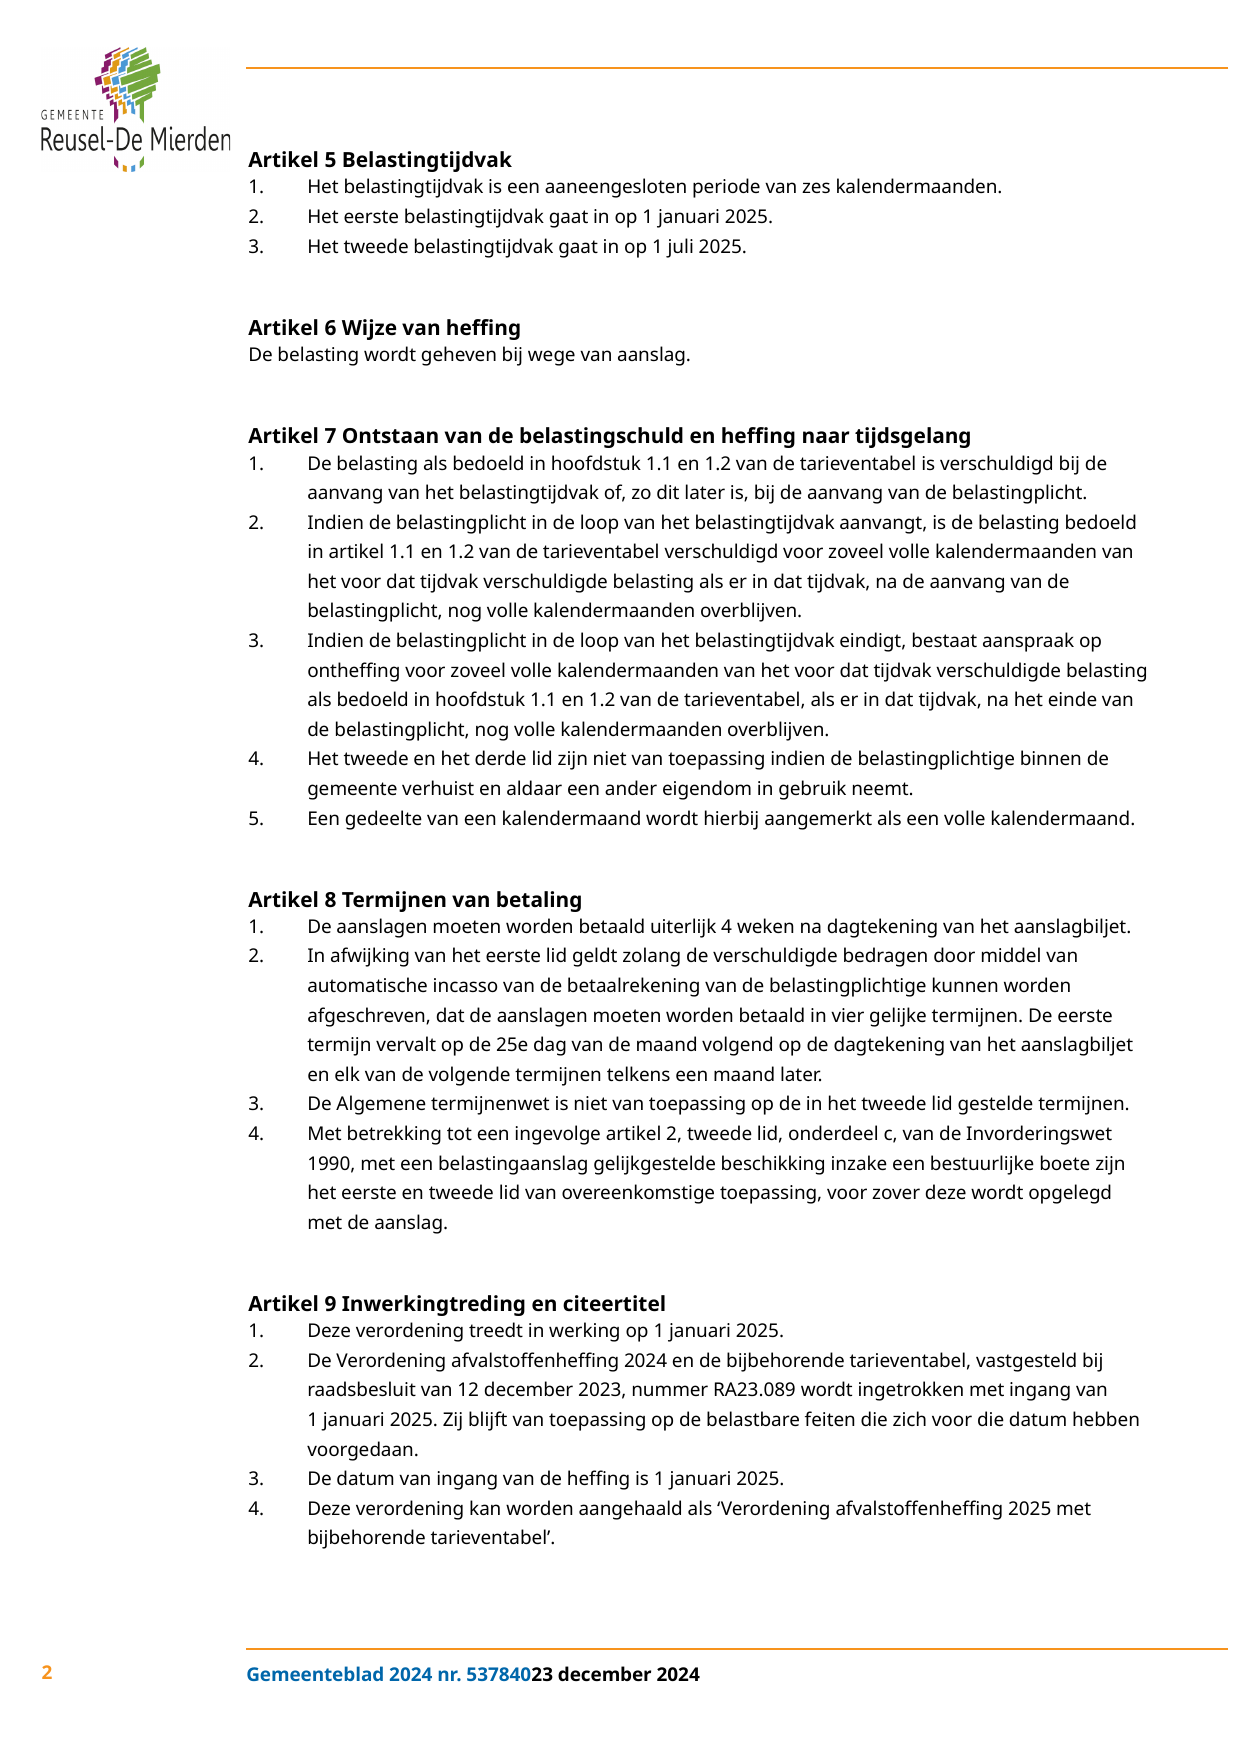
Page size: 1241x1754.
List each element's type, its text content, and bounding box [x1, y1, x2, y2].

list In afwijking van het eerste lid geldt zolang de verschuldigde bedragen door middel van automatische incasso van de betaalrekening van de belastingplichtige kunnen worden afgeschreven, dat de aanslagen moeten worden betaald in vier gelijke termijnen. De eerste termijn vervalt op de 25e dag van de maand volgend op de dagtekening van het aanslagbiljet en elk van de volgende termijnen telkens een maand later. [248, 943, 1152, 1087]
text Artikel 5 Belastingtijdvak [248, 145, 1152, 174]
list Indien de belastingplicht in de loop van het belastingtijdvak aanvangt, is de belasting bedoeld in artikel 1.1 en 1.2 van de tarieventabel verschuldigd voor zoveel volle kalendermaanden van het voor dat tijdvak verschuldigde belasting als er in dat tijdvak, na de aanvang van de belastingplicht, nog volle kalendermaanden overblijven. [248, 509, 1152, 623]
list 1 januari 2025. Zij blijft van toepassing op de belastbare feiten die zich voor die datum hebben voorgedaan. [248, 1406, 1152, 1461]
list Het tweede en het derde lid zijn niet van toepassing indien de belastingplichtige binnen de gemeente verhuist en aldaar een ander eigendom in gebruik neemt. [248, 746, 1152, 801]
list Deze verordening treedt in werking op 1 januari 2025. [248, 1317, 1152, 1343]
list Het eerste belastingtijdvak gaat in op 1 januari 2025. [248, 203, 1152, 229]
text Artikel 8 Termijnen van betaling [248, 885, 1152, 913]
text De belasting wordt geheven bij wege van aanslag. [248, 341, 1152, 367]
list Een gedeelte van een kalendermaand wordt hierbij aangemerkt als een volle kalendermaand. [248, 805, 1152, 830]
list De Algemene termijnenwet is niet van toepassing op de in het tweede lid gestelde termijnen. [248, 1091, 1152, 1116]
list Het belastingtijdvak is een aaneengesloten periode van zes kalendermaanden. [248, 174, 1152, 199]
picture [41, 47, 231, 172]
text Artikel 7 Ontstaan van de belastingschuld en heffing naar tijdsgelang [248, 421, 1152, 450]
list Met betrekking tot een ingevolge artikel 2, tweede lid, onderdeel c, van de Invorderingswet 1990, met een belastingaanslag gelijkgestelde beschikking inzake een bestuurlijke boete zijn het eerste en tweede lid van overeenkomstige toepassing, voor zover deze wordt opgelegd met de aanslag. [248, 1120, 1152, 1235]
text Artikel 6 Wijze van heffing [248, 313, 1152, 341]
list De belasting als bedoeld in hoofdstuk 1.1 en 1.2 van de tarieventabel is verschuldigd bij de aanvang van het belastingtijdvak of, zo dit later is, bij de aanvang van de belastingplicht. [248, 450, 1152, 505]
list De datum van ingang van de heffing is 1 januari 2025. [248, 1465, 1152, 1491]
text Artikel 9 Inwerkingtreding en citeertitel [248, 1289, 1152, 1317]
list De Verordening afvalstoffenheffing 2024 en de bijbehorende tarieventabel, vastgesteld bij raadsbesluit van 12 december 2023, nummer RA23.089 wordt ingetrokken met ingang van [248, 1347, 1152, 1402]
list Indien de belastingplicht in de loop van het belastingtijdvak eindigt, bestaat aanspraak op ontheffing voor zoveel volle kalendermaanden van het voor dat tijdvak verschuldigde belasting als bedoeld in hoofdstuk 1.1 en 1.2 van de tarieventabel, als er in dat tijdvak, na het einde van de belastingplicht, nog volle kalendermaanden overblijven. [248, 627, 1152, 742]
list De aanslagen moeten worden betaald uiterlijk 4 weken na dagtekening van het aanslagbiljet. [248, 913, 1152, 939]
list Het tweede belastingtijdvak gaat in op 1 juli 2025. [248, 233, 1152, 258]
list Deze verordening kan worden aangehaald als ‘Verordening afvalstoffenheffing 2025 met bijbehorende tarieventabel’. [248, 1495, 1152, 1550]
